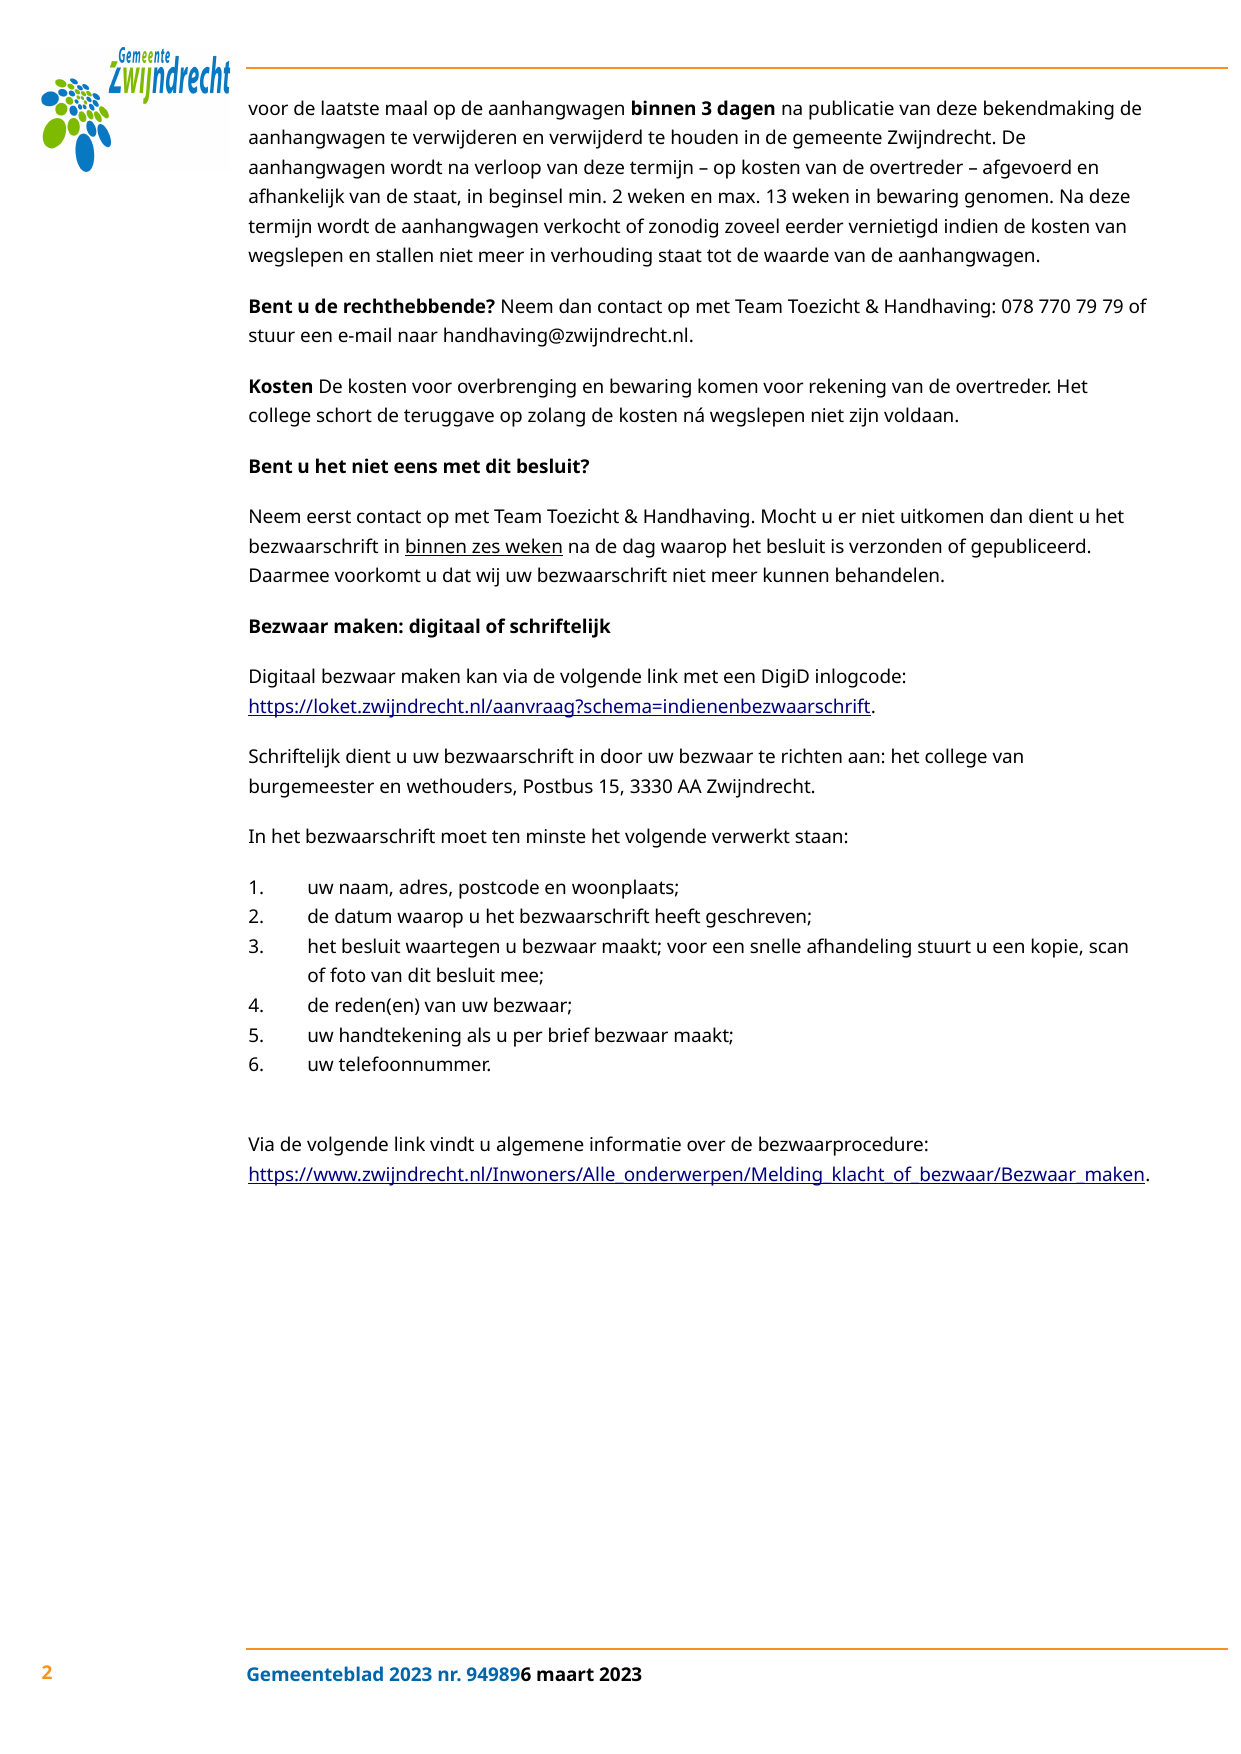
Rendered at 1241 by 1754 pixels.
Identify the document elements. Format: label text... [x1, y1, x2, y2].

text Bent u het niet eens met dit besluit? [248, 453, 1152, 479]
text Bent u de rechthebbende? Neem dan contact op met Team Toezicht & Handhaving: 078 770 79 79 of stuur een e-mail naar handhaving@zwijndrecht.nl. [248, 293, 1152, 348]
list uw handtekening als u per brief bezwaar maakt; [248, 1022, 1152, 1048]
text voor de laatste maal op de aanhangwagen binnen 3 dagen na publicatie van deze bekendmaking de aanhangwagen te verwijderen en verwijderd te houden in de gemeente Zwijndrecht. De aanhangwagen wordt na verloop van deze termijn – op kosten van de overtreder – afgevoerd en afhankelijk van de staat, in beginsel min. 2 weken en max. 13 weken in bewaring genomen. Na deze termijn wordt de aanhangwagen verkocht of zonodig zoveel eerder vernietigd indien de kosten van wegslepen en stallen niet meer in verhouding staat tot de waarde van de aanhangwagen. [248, 95, 1152, 268]
text Schriftelijk dient u uw bezwaarschrift in door uw bezwaar te richten aan: het college van burgemeester en wethouders, Postbus 15, 3330 AA Zwijndrecht. [248, 743, 1152, 799]
picture [41, 47, 231, 172]
text Digitaal bezwaar maken kan via de volgende link met een DigiD inlogcode: https://loket.zwijndrecht.nl/aanvraag?schema=indienenbezwaarschrift. [248, 663, 1152, 719]
list de reden(en) van uw bezwaar; [248, 992, 1152, 1018]
text Bezwaar maken: digitaal of schriftelijk [248, 613, 1152, 639]
text Neem eerst contact op met Team Toezicht & Handhaving. Mocht u er niet uitkomen dan dient u het bezwaarschrift in binnen zes weken na de dag waarop het besluit is verzonden of gepubliceerd. Daarmee voorkomt u dat wij uw bezwaarschrift niet meer kunnen behandelen. [248, 503, 1152, 588]
text In het bezwaarschrift moet ten minste het volgende verwerkt staan: [248, 823, 1152, 849]
list het besluit waartegen u bezwaar maakt; voor een snelle afhandeling stuurt u een kopie, scan of foto van dit besluit mee; [248, 933, 1152, 988]
list uw naam, adres, postcode en woonplaats; [248, 874, 1152, 900]
list uw telefoonnummer. [248, 1051, 1152, 1077]
text Via de volgende link vindt u algemene informatie over de bezwaarprocedure: https://www.zwijndrecht.nl/Inwoners/Alle_onderwerpen/Melding_klacht_of_bezwaar/Bezwaar_maken. [248, 1131, 1152, 1187]
text Kosten De kosten voor overbrenging en bewaring komen voor rekening van de overtreder. Het college schort de teruggave op zolang de kosten ná wegslepen niet zijn voldaan. [248, 373, 1152, 428]
list de datum waarop u het bezwaarschrift heeft geschreven; [248, 903, 1152, 929]
